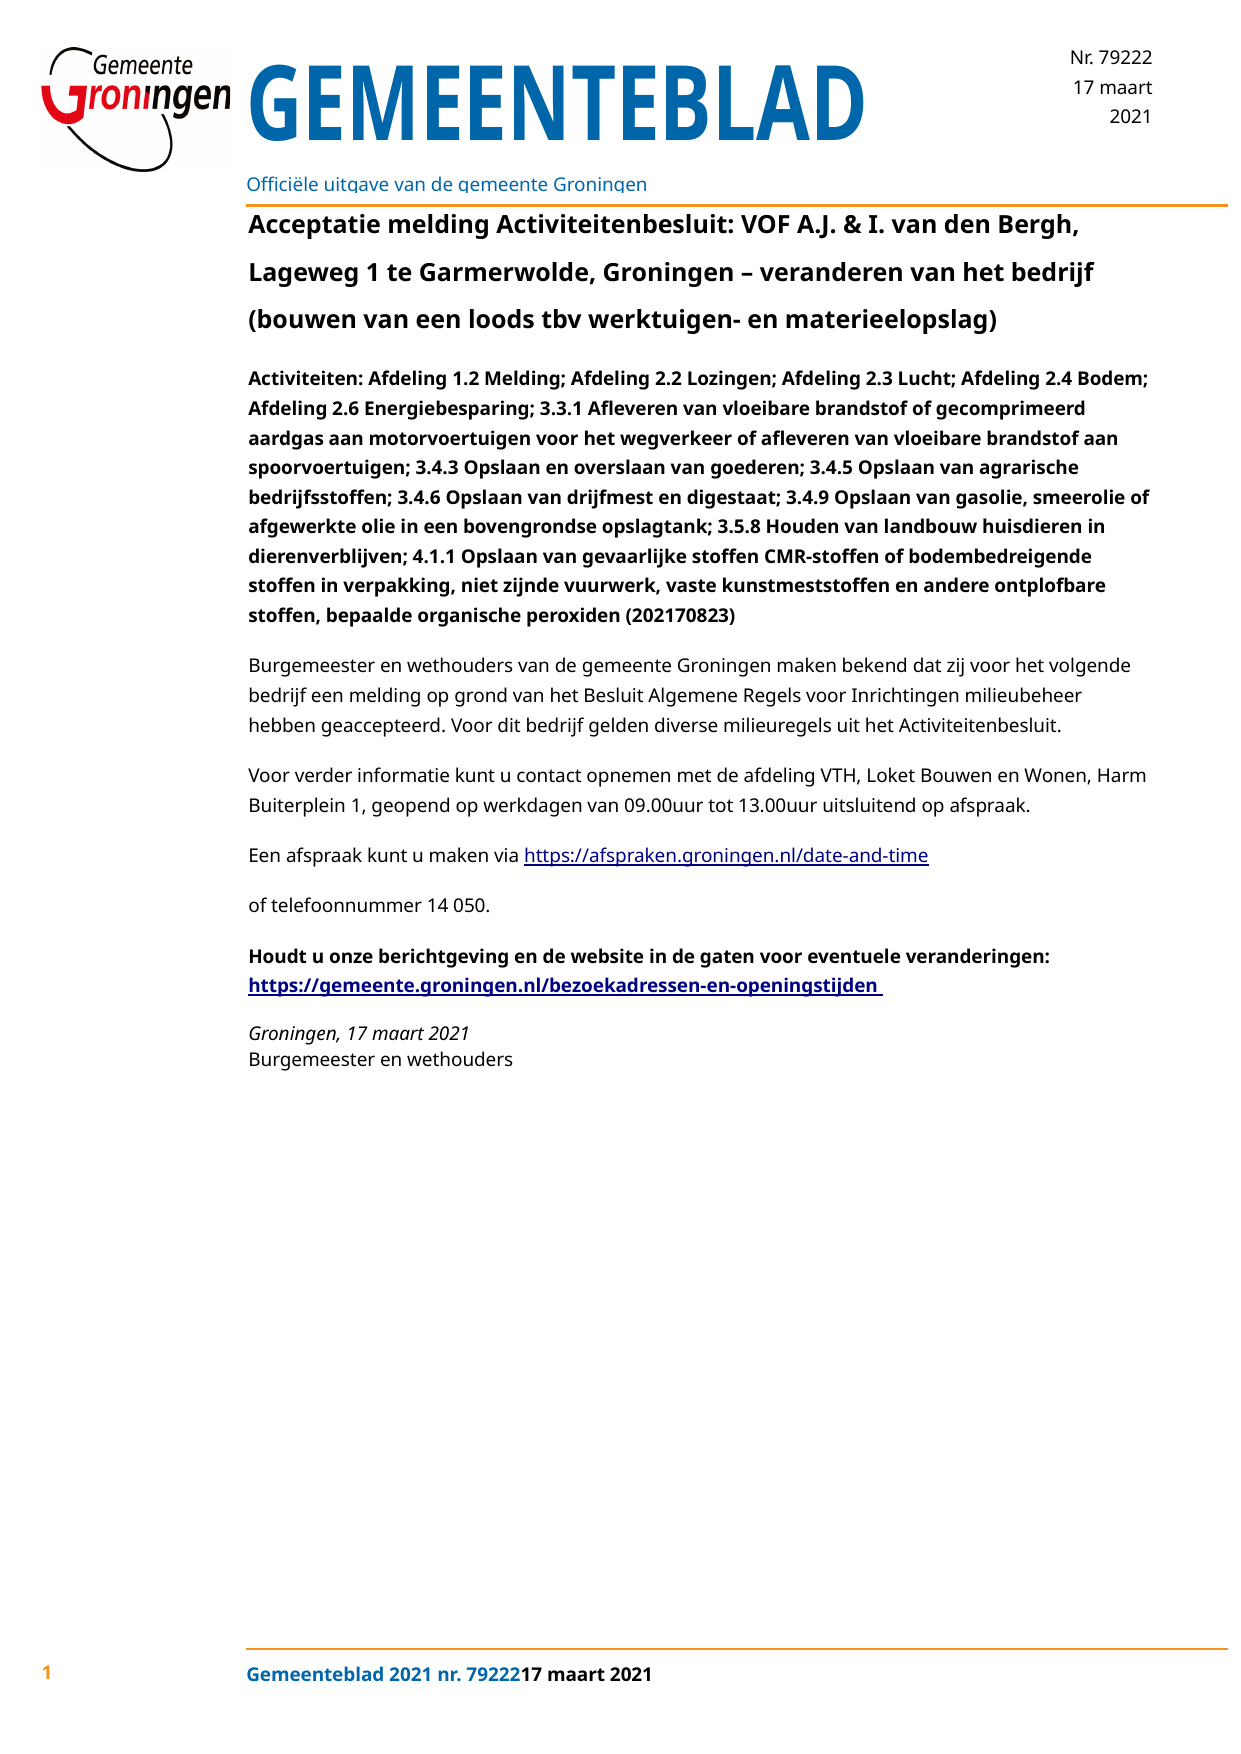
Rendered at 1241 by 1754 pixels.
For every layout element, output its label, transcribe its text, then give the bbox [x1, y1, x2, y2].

picture [41, 47, 231, 172]
text Voor verder informatie kunt u contact opnemen met de afdeling VTH, Loket Bouwen en Wonen, Harm Buiterplein 1, geopend op werkdagen van 09.00uur tot 13.00uur uitsluitend op afspraak. [248, 762, 1152, 817]
text Activiteiten: Afdeling 1.2 Melding; Afdeling 2.2 Lozingen; Afdeling 2.3 Lucht; Afdeling 2.4 Bodem; Afdeling 2.6 Energiebesparing; 3.3.1 Afleveren van vloeibare brandstof of gecomprimeerd aardgas aan motorvoertuigen voor het wegverkeer of afleveren van vloeibare brandstof aan spoorvoertuigen; 3.4.3 Opslaan en overslaan van goederen; 3.4.5 Opslaan van agrarische bedrijfsstoffen; 3.4.6 Opslaan van drijfmest en digestaat; 3.4.9 Opslaan van gasolie, smeerolie of afgewerkte olie in een bovengrondse opslagtank; 3.5.8 Houden van landbouw huisdieren in dierenverblijven; 4.1.1 Opslaan van gevaarlijke stoffen CMR-stoffen of bodembedreigende stoffen in verpakking, niet zijnde vuurwerk, vaste kunstmeststoffen en andere ontplofbare stoffen, bepaalde organische peroxiden (202170823) [248, 366, 1152, 628]
text Groningen, 17 maart 2021 [248, 1020, 1152, 1046]
text of telefoonnummer 14 050. [248, 893, 1152, 918]
text Burgemeester en wethouders [248, 1046, 1152, 1072]
text Een afspraak kunt u maken via https://afspraken.groningen.nl/date-and-time [248, 842, 1152, 868]
text Houdt u onze berichtgeving en de website in de gaten voor eventuele veranderingen: https://gemeente.groningen.nl/bezoekadressen-en-openingstijden [248, 943, 1152, 998]
text Acceptatie melding Activiteitenbesluit: VOF A.J. & I. van den Bergh, Lageweg 1 te Garmerwolde, Groningen – veranderen van het bedrijf (bouwen van een loods tbv werktuigen- en materieelopslag) [248, 207, 1152, 336]
text Burgemeester en wethouders van de gemeente Groningen maken bekend dat zij voor het volgende bedrijf een melding op grond van het Besluit Algemene Regels voor Inrichtingen milieubeheer hebben geaccepteerd. Voor dit bedrijf gelden diverse milieuregels uit het Activiteitenbesluit. [248, 653, 1152, 737]
